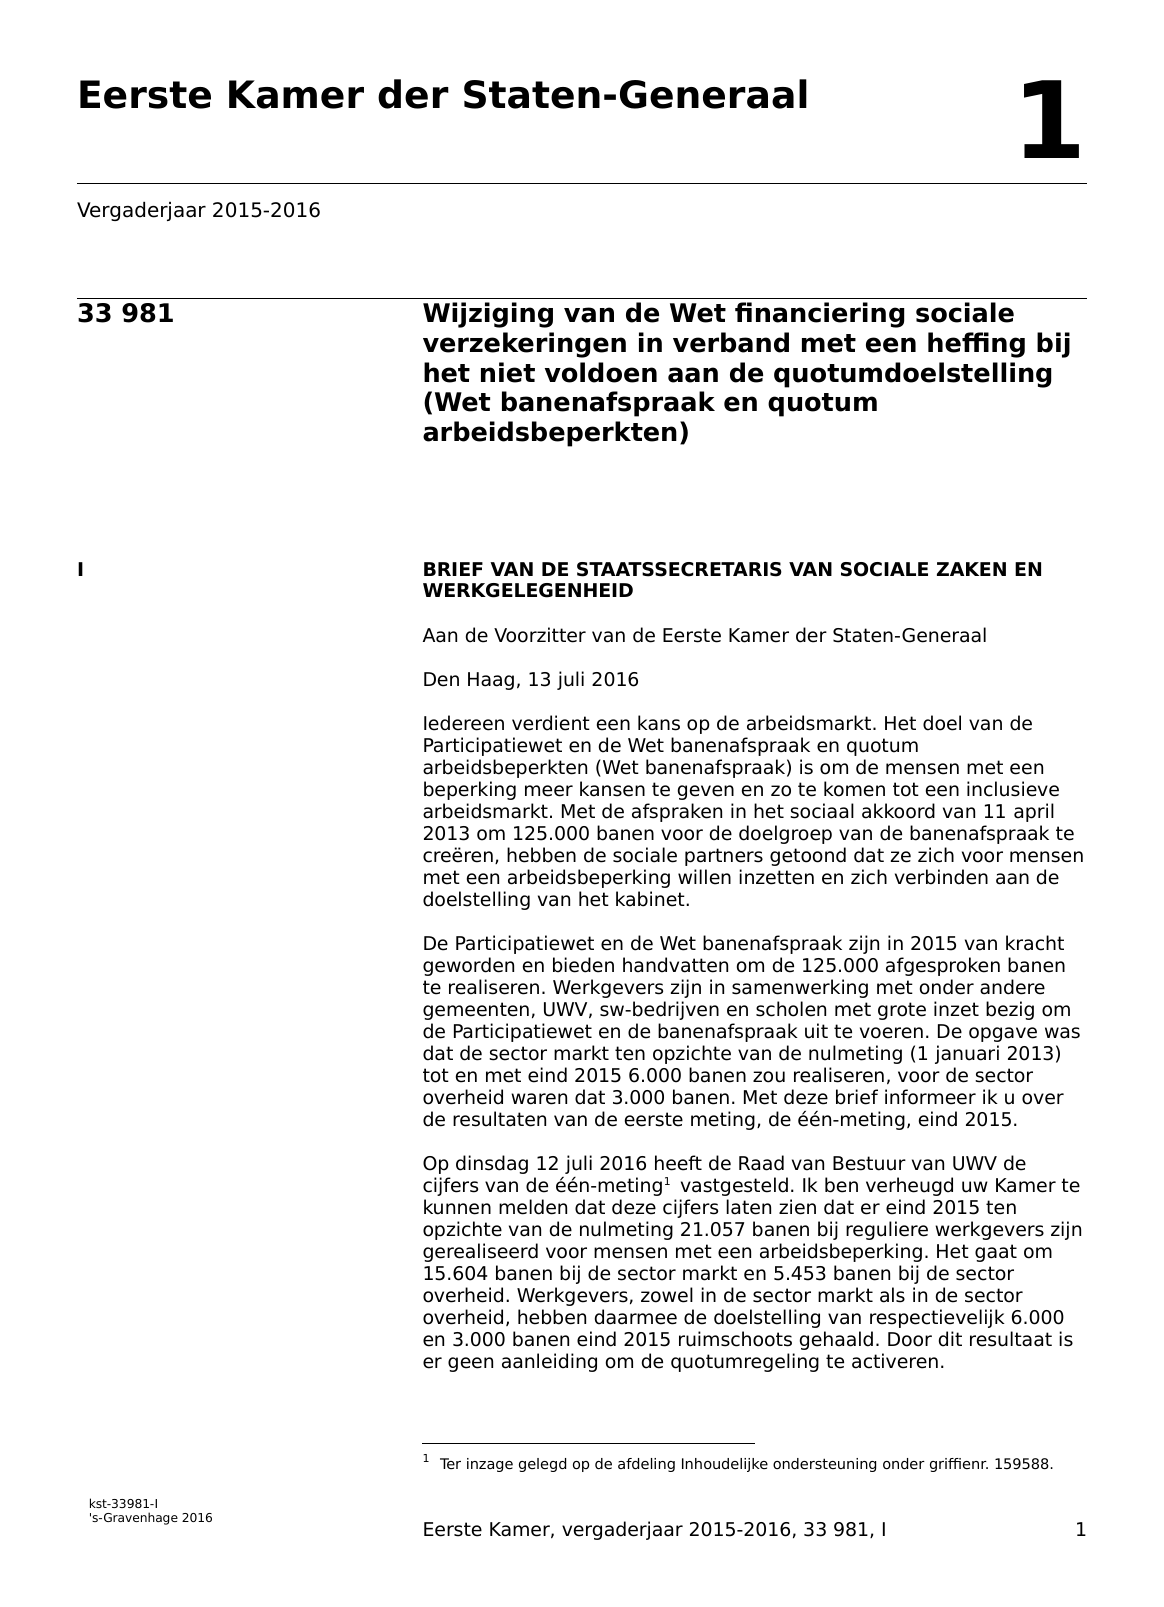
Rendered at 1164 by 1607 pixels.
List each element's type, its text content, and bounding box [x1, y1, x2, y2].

table_header 1 [886, 59, 1087, 183]
text Iedereen verdient een kans op de arbeidsmarkt. Het doel van de Participatiewet en de Wet banenafspraak en quotum arbeidsbeperkten (Wet banenafspraak) is om de mensen met een beperking meer kansen te geven en zo te komen tot een inclusieve arbeidsmarkt. Met de afspraken in het sociaal akkoord van 11 april 2013 om 125.000 banen voor de doelgroep van de banenafspraak te creëren, hebben de sociale partners getoond dat ze zich voor mensen met een arbeidsbeperking willen inzetten en zich verbinden aan de doelstelling van het kabinet. [422, 713, 1087, 911]
subtitle I BRIEF VAN DE STAATSSECRETARIS VAN SOCIALE ZAKEN EN WERKGELEGENHEID [77, 558, 1087, 602]
table_header Eerste Kamer der Staten-Generaal [77, 59, 886, 183]
text Aan de Voorzitter van de Eerste Kamer der Staten-Generaal [422, 624, 1087, 647]
text Den Haag, 13 juli 2016 [422, 669, 1087, 691]
text Op dinsdag 12 juli 2016 heeft de Raad van Bestuur van UWV de cijfers van de één-meting vastgesteld. Ik ben verheugd uw Kamer te kunnen melden dat deze cijfers laten zien dat er eind 2015 ten opzichte van de nulmeting 21.057 banen bij reguliere werkgevers zijn gerealiseerd voor mensen met een arbeidsbeperking. Het gaat om 15.604 banen bij de sector markt en 5.453 banen bij de sector overheid. Werkgevers, zowel in de sector markt als in de sector overheid, hebben daarmee de doelstelling van respectievelijk 6.000 en 3.000 banen eind 2015 ruimschoots gehaald. Door dit resultaat is er geen aanleiding om de quotumregeling te activeren. [422, 1153, 1087, 1373]
text Ter inzage gelegd op de afdeling Inhoudelijke ondersteuning onder griffienr. 159588. [422, 1452, 1087, 1474]
text 's-Gravenhage 2016 [88, 1511, 323, 1525]
text kst-33981-I [88, 1497, 323, 1511]
subtitle 33 981 Wijziging van de Wet financiering sociale verzekeringen in verband met een heffing bij het niet voldoen aan de quotumdoelstelling (Wet banenafspraak en quotum arbeidsbeperkten) [77, 299, 1087, 447]
table_cell Vergaderjaar 2015-2016 [77, 184, 1087, 298]
text De Participatiewet en de Wet banenafspraak zijn in 2015 van kracht geworden en bieden handvatten om de 125.000 afgesproken banen te realiseren. Werkgevers zijn in samenwerking met onder andere gemeenten, UWV, sw-bedrijven en scholen met grote inzet bezig om de Participatiewet en de banenafspraak uit te voeren. De opgave was dat de sector markt ten opzichte van de nulmeting (1 januari 2013) tot en met eind 2015 6.000 banen zou realiseren, voor de sector overheid waren dat 3.000 banen. Met deze brief informeer ik u over de resultaten van de eerste meting, de één-meting, eind 2015. [422, 933, 1087, 1131]
